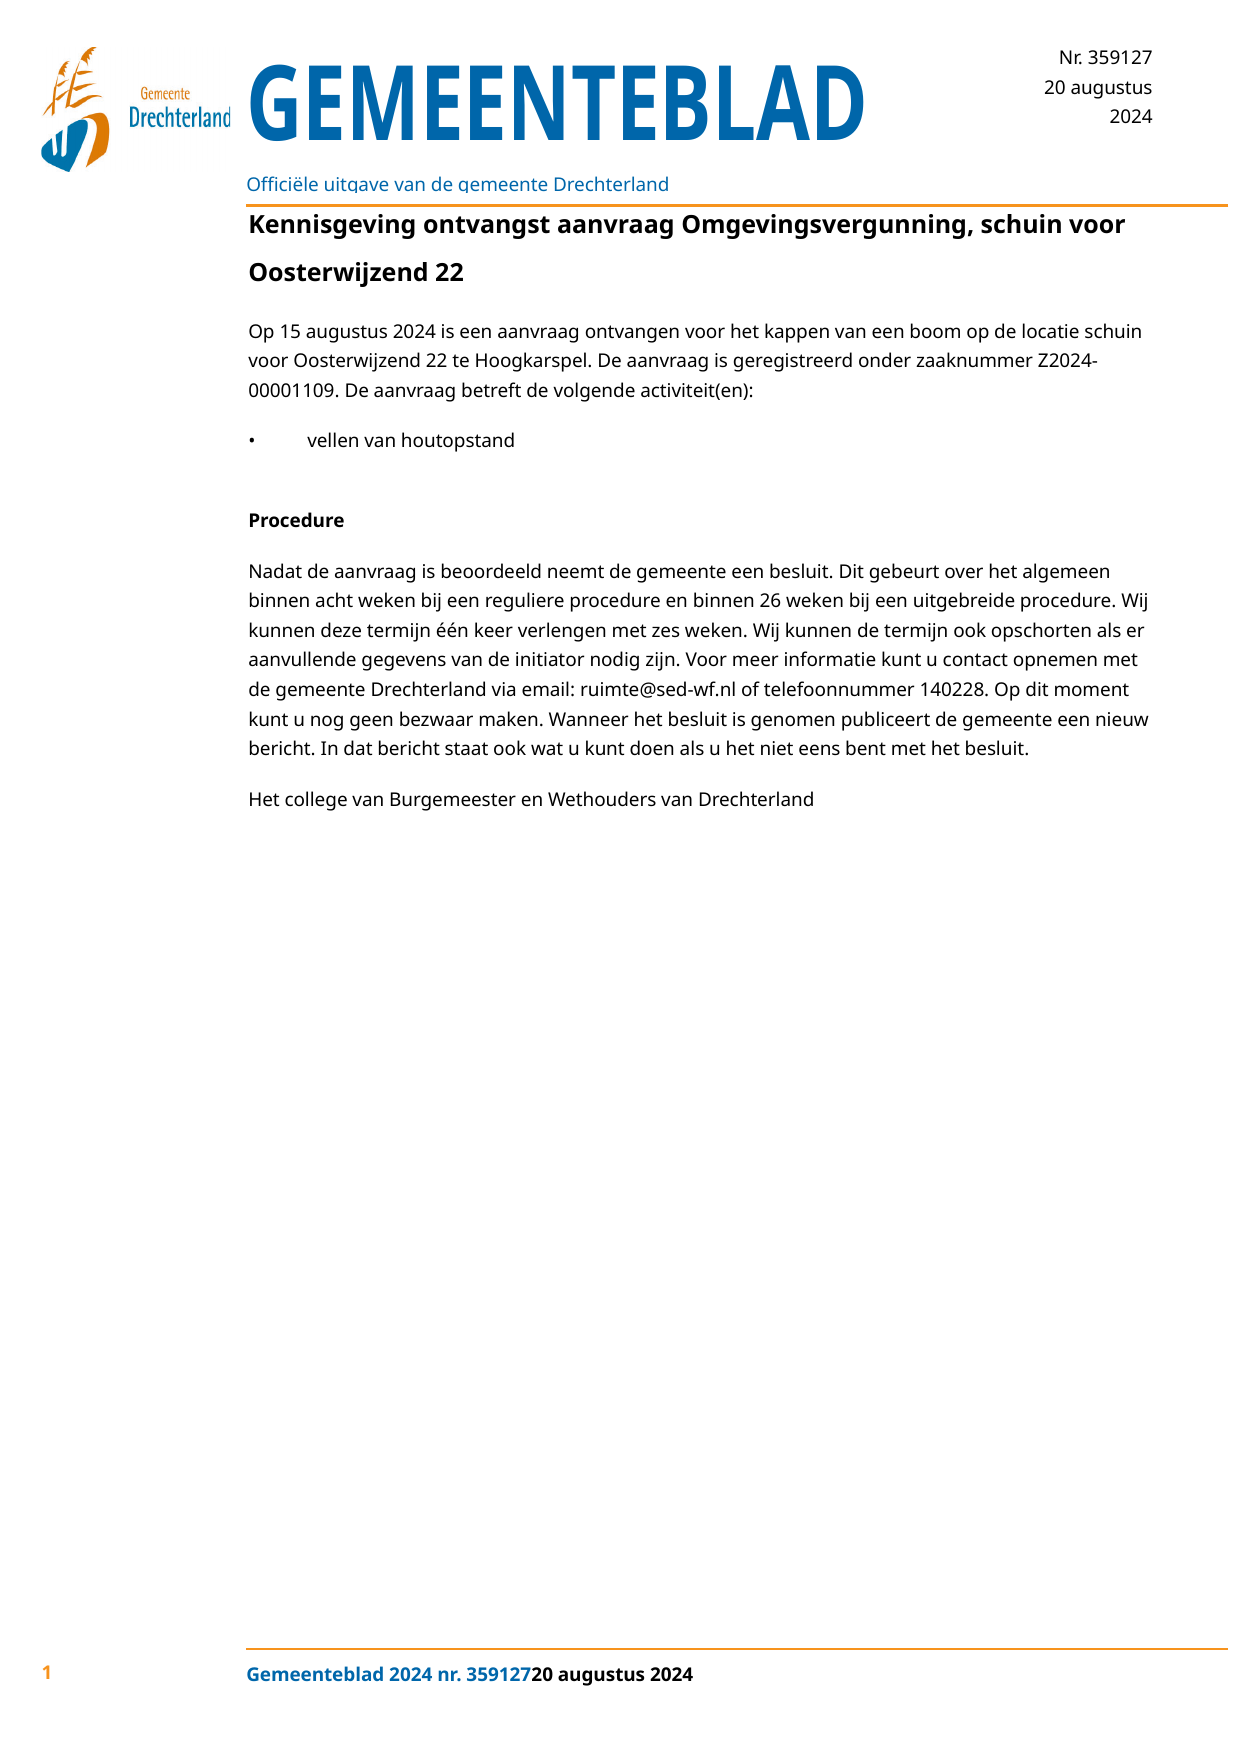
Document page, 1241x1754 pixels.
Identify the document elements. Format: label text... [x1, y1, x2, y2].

picture [41, 158, 64, 172]
text Op 15 augustus 2024 is een aanvraag ontvangen voor het kappen van een boom op de locatie schuin voor Oosterwijzend 22 te Hoogkarspel. De aanvraag is geregistreerd onder zaaknummer Z2024-00001109. De aanvraag betreft de volgende activiteit(en): [248, 318, 1152, 403]
picture [41, 47, 231, 172]
text Nadat de aanvraag is beoordeeld neemt de gemeente een besluit. Dit gebeurt over het algemeen binnen acht weken bij een reguliere procedure en binnen 26 weken bij een uitgebreide procedure. Wij kunnen deze termijn één keer verlengen met zes weken. Wij kunnen de termijn ook opschorten als er aanvullende gegevens van de initiator nodig zijn. Voor meer informatie kunt u contact opnemen met de gemeente Drechterland via email: ruimte@sed-wf.nl of telefoonnummer 140228. Op dit moment kunt u nog geen bezwaar maken. Wanneer het besluit is genomen publiceert de gemeente een nieuw bericht. In dat bericht staat ook wat u kunt doen als u het niet eens bent met het besluit. [248, 558, 1152, 761]
list vellen van houtopstand [248, 427, 1152, 453]
picture [226, 115, 231, 124]
text Kennisgeving ontvangst aanvraag Omgevingsvergunning, schuin voor Oosterwijzend 22 [248, 207, 1152, 288]
text Procedure [248, 507, 1152, 533]
text Het college van Burgemeester en Wethouders van Drechterland [248, 786, 1152, 812]
